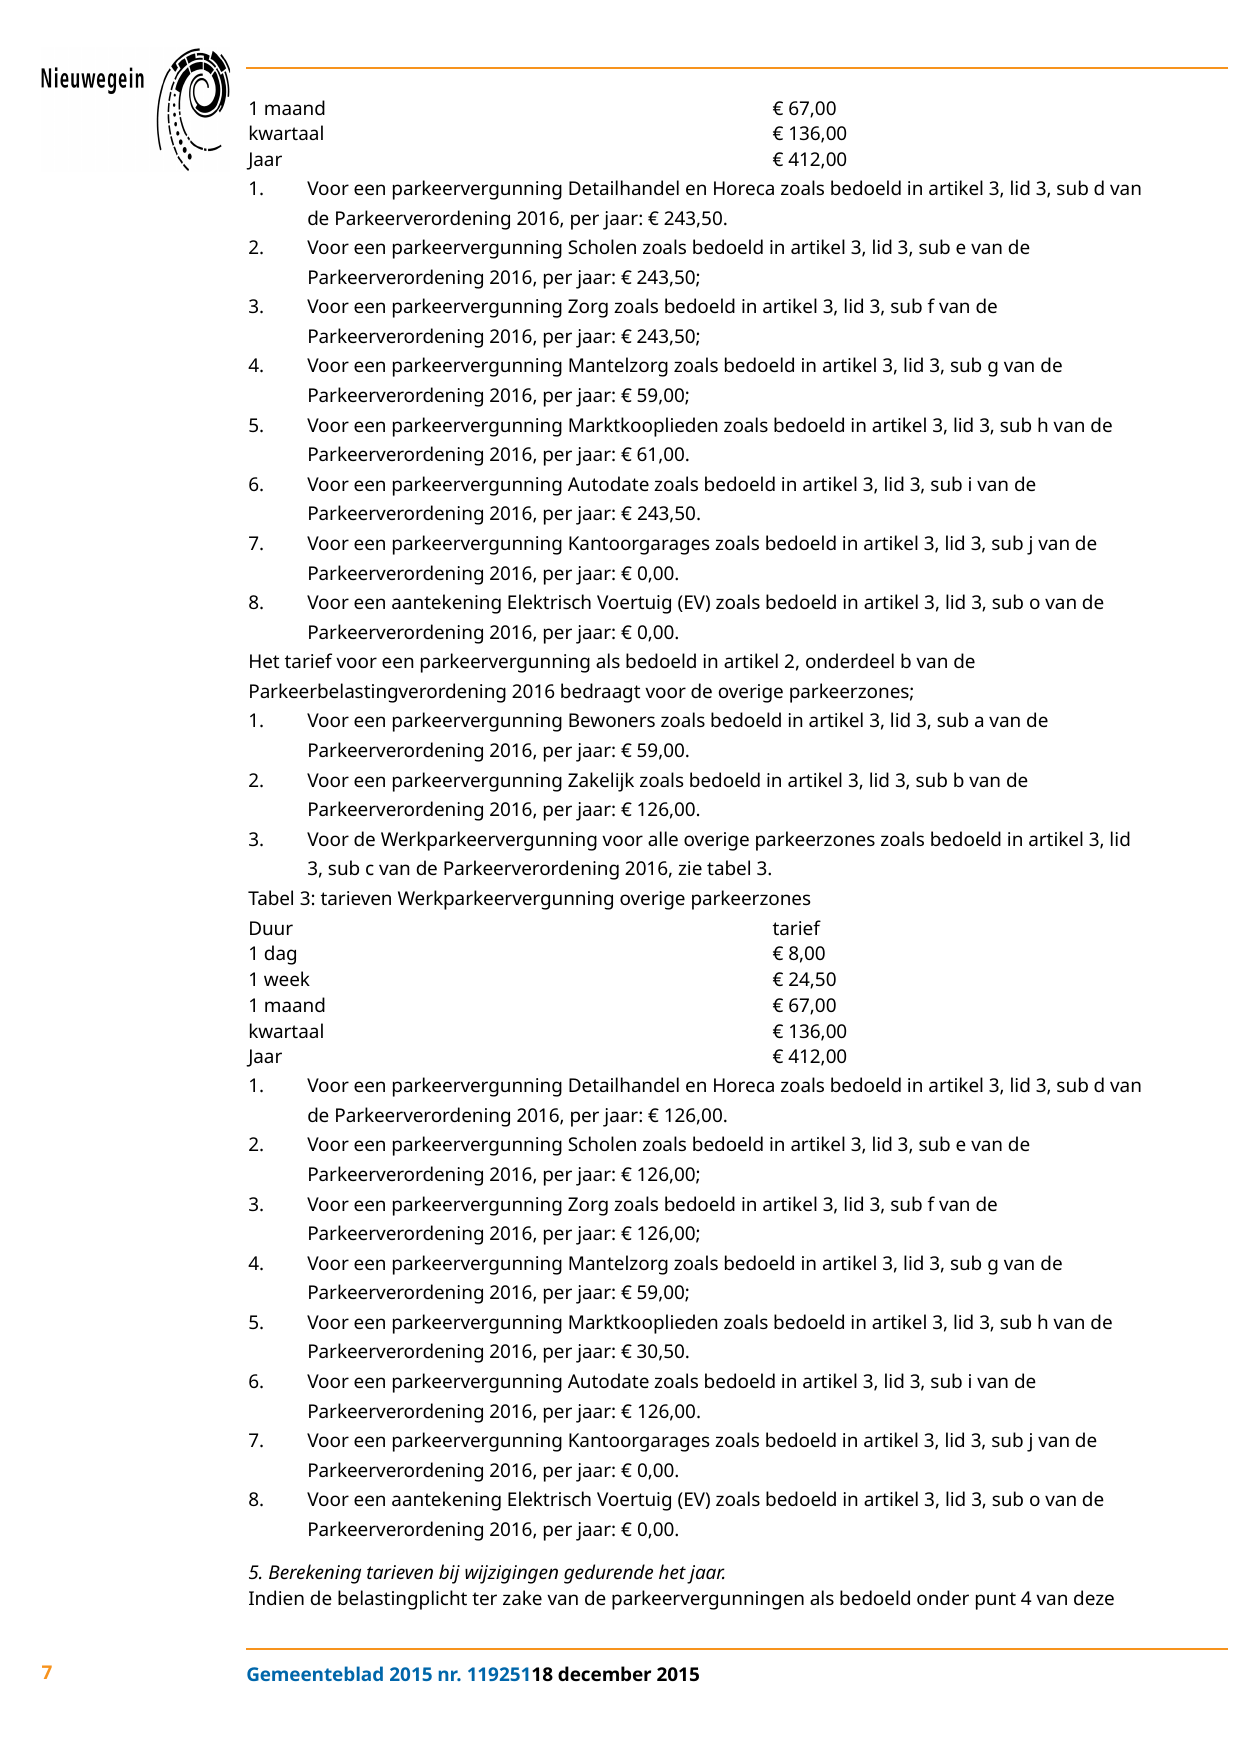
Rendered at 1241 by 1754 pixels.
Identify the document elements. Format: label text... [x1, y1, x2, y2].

table_cell 1 maand [248, 95, 772, 121]
text 5. Berekening tarieven bij wijzigingen gedurende het jaar. [248, 1559, 1152, 1585]
table_cell € 136,00 [773, 1018, 1152, 1043]
table_cell 1 dag [248, 941, 587, 966]
table_cell kwartaal [248, 121, 772, 146]
picture [41, 47, 231, 172]
text Tabel 3: tarieven Werkparkeervergunning overige parkeerzones [248, 885, 1152, 911]
table_cell 1 week [248, 966, 772, 992]
text Indien de belastingplicht ter zake van de parkeervergunningen als bedoeld onder punt 4 van deze [248, 1585, 1152, 1611]
list Voor een parkeervergunning Zorg zoals bedoeld in artikel 3, lid 3, sub f van de Parkeerverordening 2016, per jaar: € 243,50; [248, 293, 1152, 349]
list Voor een parkeervergunning Marktkooplieden zoals bedoeld in artikel 3, lid 3, sub h van de Parkeerverordening 2016, per jaar: € 30,50. [248, 1309, 1152, 1364]
table_cell € 67,00 [773, 992, 1152, 1018]
table_cell € 412,00 [773, 1044, 1152, 1069]
list Voor een parkeervergunning Marktkooplieden zoals bedoeld in artikel 3, lid 3, sub h van de Parkeerverordening 2016, per jaar: € 61,00. [248, 412, 1152, 467]
list Voor een parkeervergunning Detailhandel en Horeca zoals bedoeld in artikel 3, lid 3, sub d van de Parkeerverordening 2016, per jaar: € 126,00. [248, 1072, 1152, 1128]
table_cell kwartaal [248, 1018, 772, 1043]
list Voor een parkeervergunning Mantelzorg zoals bedoeld in artikel 3, lid 3, sub g van de Parkeerverordening 2016, per jaar: € 59,00; [248, 1250, 1152, 1305]
table_cell € 67,00 [773, 95, 1152, 121]
list Voor een parkeervergunning Kantoorgarages zoals bedoeld in artikel 3, lid 3, sub j van de Parkeerverordening 2016, per jaar: € 0,00. [248, 530, 1152, 586]
list Voor een parkeervergunning Zakelijk zoals bedoeld in artikel 3, lid 3, sub b van de Parkeerverordening 2016, per jaar: € 126,00. [248, 767, 1152, 822]
list Voor een parkeervergunning Scholen zoals bedoeld in artikel 3, lid 3, sub e van de Parkeerverordening 2016, per jaar: € 126,00; [248, 1132, 1152, 1187]
table_cell 1 maand [248, 992, 772, 1018]
table_cell € 412,00 [773, 146, 1152, 172]
table_header [587, 915, 772, 941]
table_header tarief [773, 915, 1152, 941]
list Voor een aantekening Elektrisch Voertuig (EV) zoals bedoeld in artikel 3, lid 3, sub o van de Parkeerverordening 2016, per jaar: € 0,00. [248, 589, 1152, 645]
list Voor een parkeervergunning Bewoners zoals bedoeld in artikel 3, lid 3, sub a van de Parkeerverordening 2016, per jaar: € 59,00. [248, 708, 1152, 763]
list Voor een aantekening Elektrisch Voertuig (EV) zoals bedoeld in artikel 3, lid 3, sub o van de Parkeerverordening 2016, per jaar: € 0,00. [248, 1487, 1152, 1542]
table_cell Jaar [248, 146, 772, 172]
list Voor een parkeervergunning Scholen zoals bedoeld in artikel 3, lid 3, sub e van de Parkeerverordening 2016, per jaar: € 243,50; [248, 234, 1152, 290]
table_cell Jaar [248, 1044, 772, 1069]
list Voor een parkeervergunning Detailhandel en Horeca zoals bedoeld in artikel 3, lid 3, sub d van de Parkeerverordening 2016, per jaar: € 243,50. [248, 175, 1152, 231]
table_cell € 24,50 [773, 966, 1152, 992]
list Voor een parkeervergunning Autodate zoals bedoeld in artikel 3, lid 3, sub i van de Parkeerverordening 2016, per jaar: € 126,00. [248, 1368, 1152, 1424]
table_cell € 136,00 [773, 121, 1152, 146]
list Voor een parkeervergunning Mantelzorg zoals bedoeld in artikel 3, lid 3, sub g van de Parkeerverordening 2016, per jaar: € 59,00; [248, 353, 1152, 408]
list Voor de Werkparkeervergunning voor alle overige parkeerzones zoals bedoeld in artikel 3, lid 3, sub c van de Parkeerverordening 2016, zie tabel 3. [248, 826, 1152, 881]
table_cell [587, 941, 772, 966]
table_header Duur [248, 915, 587, 941]
list Voor een parkeervergunning Zorg zoals bedoeld in artikel 3, lid 3, sub f van de Parkeerverordening 2016, per jaar: € 126,00; [248, 1191, 1152, 1246]
list Voor een parkeervergunning Autodate zoals bedoeld in artikel 3, lid 3, sub i van de Parkeerverordening 2016, per jaar: € 243,50. [248, 471, 1152, 526]
list Voor een parkeervergunning Kantoorgarages zoals bedoeld in artikel 3, lid 3, sub j van de Parkeerverordening 2016, per jaar: € 0,00. [248, 1427, 1152, 1483]
text Het tarief voor een parkeervergunning als bedoeld in artikel 2, onderdeel b van de Parkeerbelastingverordening 2016 bedraagt voor de overige parkeerzones; [248, 648, 1152, 704]
table_cell € 8,00 [773, 941, 1152, 966]
